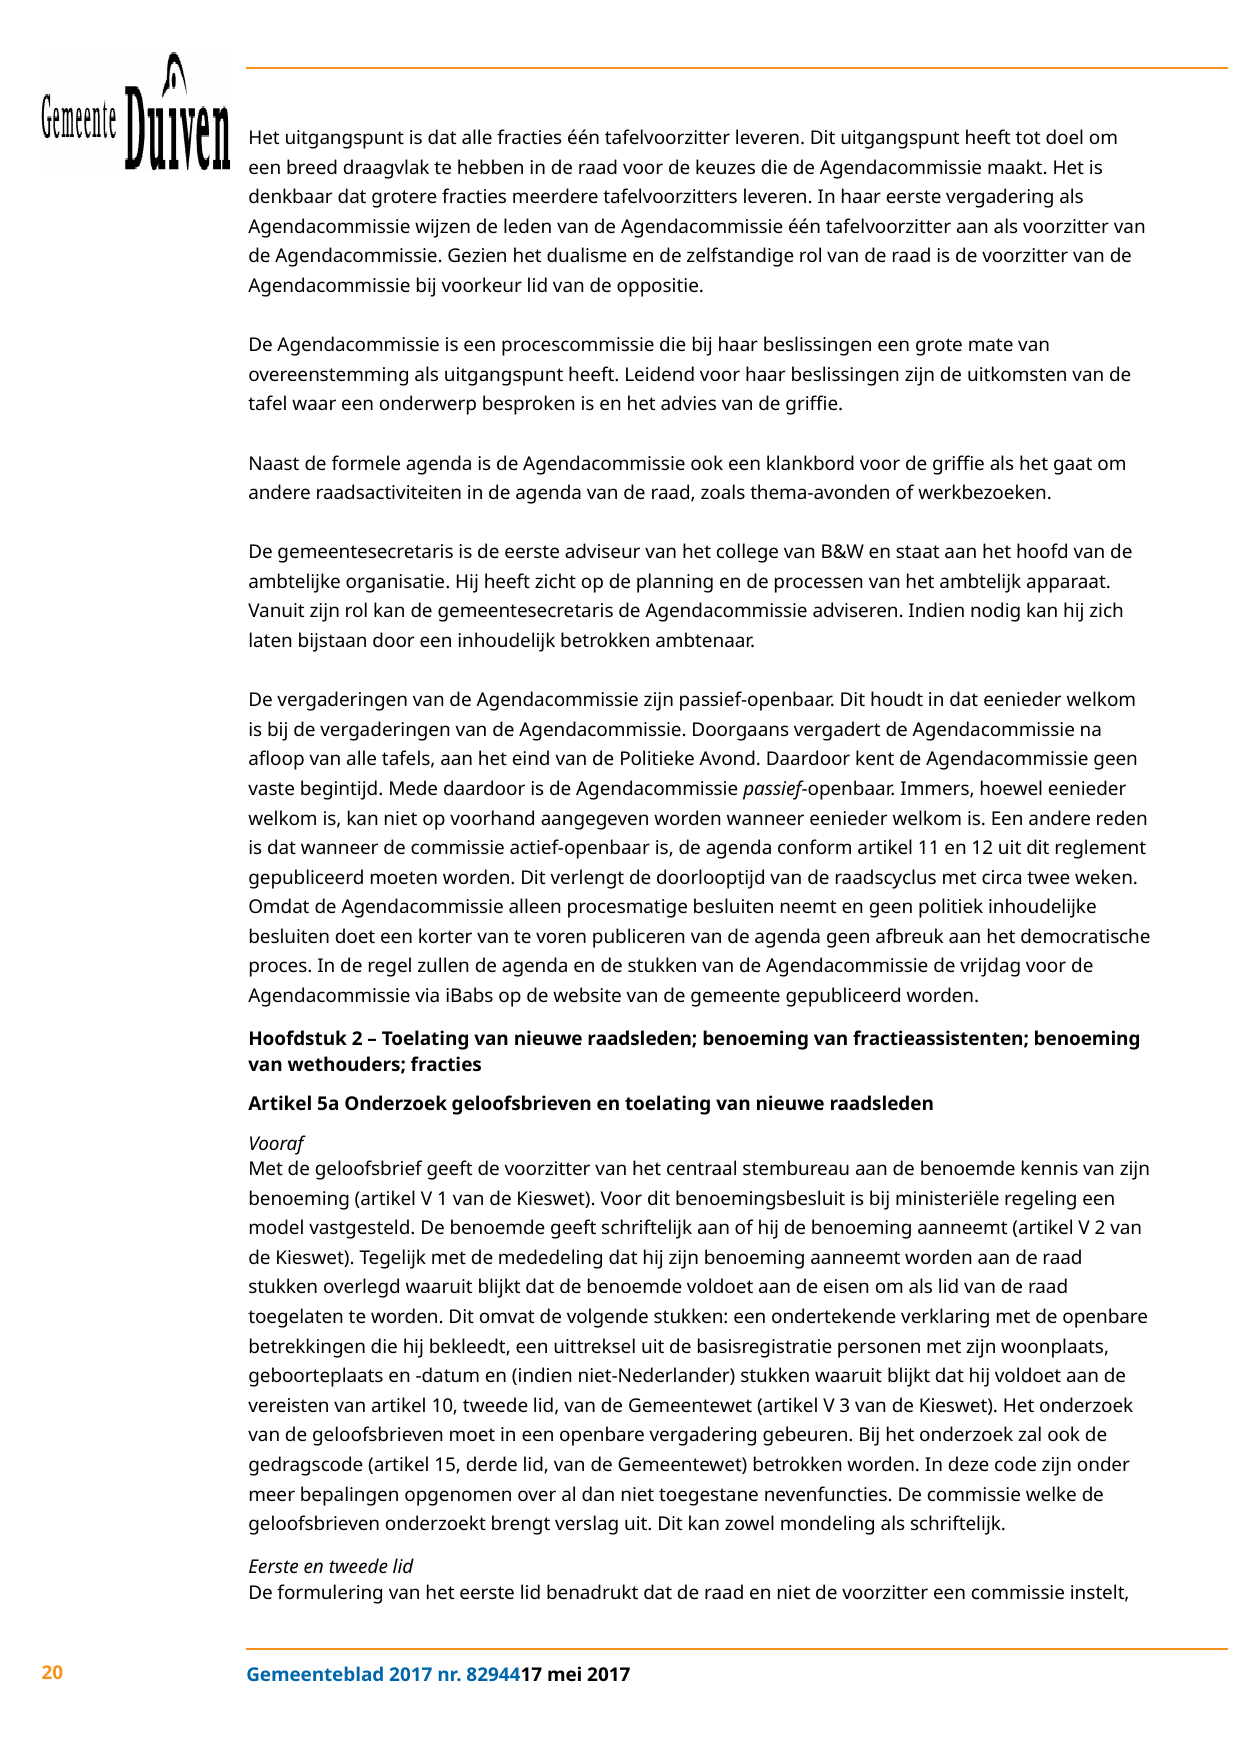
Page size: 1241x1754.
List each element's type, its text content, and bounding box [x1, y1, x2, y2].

text De vergaderingen van de Agendacommissie zijn passief-openbaar. Dit houdt in dat eenieder welkom is bij de vergaderingen van de Agendacommissie. Doorgaans vergadert de Agendacommissie na afloop van alle tafels, aan het eind van de Politieke Avond. Daardoor kent de Agendacommissie geen vaste begintijd. Mede daardoor is de Agendacommissie passief-openbaar. Immers, hoewel eenieder welkom is, kan niet op voorhand aangegeven worden wanneer eenieder welkom is. Een andere reden is dat wanneer de commissie actief-openbaar is, de agenda conform artikel 11 en 12 uit dit reglement gepubliceerd moeten worden. Dit verlengt de doorlooptijd van de raadscyclus met circa twee weken. Omdat de Agendacommissie alleen procesmatige besluiten neemt en geen politiek inhoudelijke besluiten doet een korter van te voren publiceren van de agenda geen afbreuk aan het democratische proces. In de regel zullen de agenda en de stukken van de Agendacommissie de vrijdag voor de Agendacommissie via iBabs op de website van de gemeente gepubliceerd worden. [248, 686, 1152, 1008]
text Met de geloofsbrief geeft de voorzitter van het centraal stembureau aan de benoemde kennis van zijn benoeming (artikel V 1 van de Kieswet). Voor dit benoemingsbesluit is bij ministeriële regeling een model vastgesteld. De benoemde geeft schriftelijk aan of hij de benoeming aanneemt (artikel V 2 van de Kieswet). Tegelijk met de mededeling dat hij zijn benoeming aanneemt worden aan de raad stukken overlegd waaruit blijkt dat de benoemde voldoet aan de eisen om als lid van de raad toegelaten te worden. Dit omvat de volgende stukken: een ondertekende verklaring met de openbare betrekkingen die hij bekleedt, een uittreksel uit de basisregistratie personen met zijn woonplaats, geboorteplaats en -datum en (indien niet-Nederlander) stukken waaruit blijkt dat hij voldoet aan de vereisten van artikel 10, tweede lid, van de Gemeentewet (artikel V 3 van de Kieswet). Het onderzoek van de geloofsbrieven moet in een openbare vergadering gebeuren. Bij het onderzoek zal ook de gedragscode (artikel 15, derde lid, van de Gemeentewet) betrokken worden. In deze code zijn onder meer bepalingen opgenomen over al dan niet toegestane nevenfuncties. De commissie welke de geloofsbrieven onderzoekt brengt verslag uit. Dit kan zowel mondeling als schriftelijk. [248, 1155, 1152, 1536]
text Het uitgangspunt is dat alle fracties één tafelvoorzitter leveren. Dit uitgangspunt heeft tot doel om een breed draagvlak te hebben in de raad voor de keuzes die de Agendacommissie maakt. Het is denkbaar dat grotere fracties meerdere tafelvoorzitters leveren. In haar eerste vergadering als Agendacommissie wijzen de leden van de Agendacommissie één tafelvoorzitter aan als voorzitter van de Agendacommissie. Gezien het dualisme en de zelfstandige rol van de raad is de voorzitter van de Agendacommissie bij voorkeur lid van de oppositie. [248, 124, 1152, 298]
text Naast de formele agenda is de Agendacommissie ook een klankbord voor de griffie als het gaat om andere raadsactiviteiten in de agenda van de raad, zoals thema-avonden of werkbezoeken. [248, 450, 1152, 505]
text Eerste en tweede lid [248, 1553, 1152, 1579]
text Hoofdstuk 2 – Toelating van nieuwe raadsleden; benoeming van fractieassistenten; benoeming van wethouders; fracties [248, 1025, 1152, 1077]
picture [41, 47, 231, 172]
text Vooraf [248, 1130, 1152, 1155]
text De formulering van het eerste lid benadrukt dat de raad en niet de voorzitter een commissie instelt, [248, 1579, 1152, 1605]
text De gemeentesecretaris is de eerste adviseur van het college van B&W en staat aan het hoofd van de ambtelijke organisatie. Hij heeft zicht op de planning en de processen van het ambtelijk apparaat. Vanuit zijn rol kan de gemeentesecretaris de Agendacommissie adviseren. Indien nodig kan hij zich laten bijstaan door een inhoudelijk betrokken ambtenaar. [248, 538, 1152, 653]
text Artikel 5a Onderzoek geloofsbrieven en toelating van nieuwe raadsleden [248, 1090, 1152, 1116]
text De Agendacommissie is een procescommissie die bij haar beslissingen een grote mate van overeenstemming als uitgangspunt heeft. Leidend voor haar beslissingen zijn de uitkomsten van de tafel waar een onderwerp besproken is en het advies van de griffie. [248, 331, 1152, 416]
